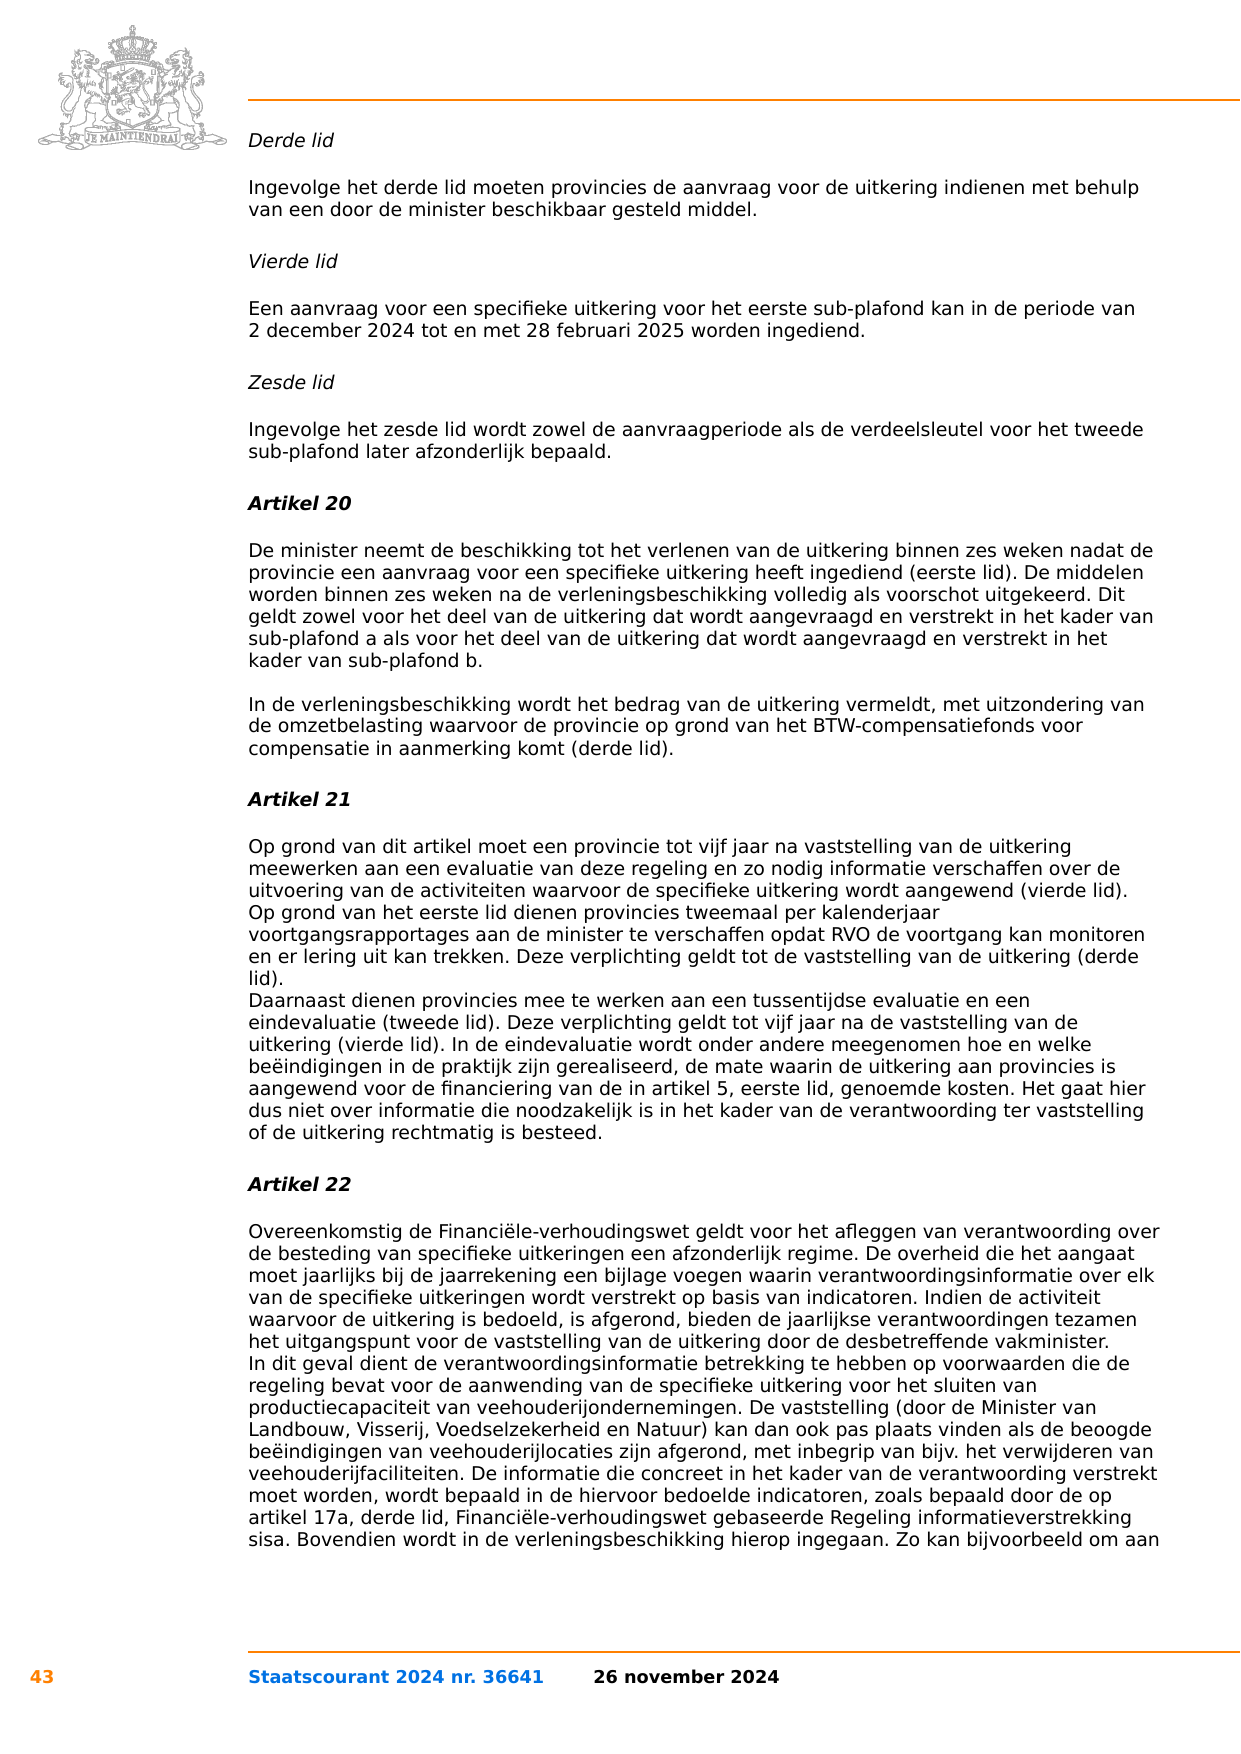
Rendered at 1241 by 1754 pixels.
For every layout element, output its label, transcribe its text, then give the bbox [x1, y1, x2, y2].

text Op grond van het eerste lid dienen provincies tweemaal per kalenderjaar voortgangsrapportages aan de minister te verschaffen opdat RVO de voortgang kan monitoren en er lering uit kan trekken. Deze verplichting geldt tot de vaststelling van de uitkering (derde lid). [248, 902, 1163, 990]
text Een aanvraag voor een specifieke uitkering voor het eerste sub-plafond kan in de periode van 2 december 2024 tot en met 28 februari 2025 worden ingediend. [248, 298, 1163, 342]
subtitle Artikel 21 [248, 789, 1163, 811]
text Op grond van dit artikel moet een provincie tot vijf jaar na vaststelling van de uitkering meewerken aan een evaluatie van deze regeling en zo nodig informatie verschaffen over de uitvoering van de activiteiten waarvoor de specifieke uitkering wordt aangewend (vierde lid). [248, 836, 1163, 902]
subtitle Zesde lid [248, 372, 1163, 394]
text In dit geval dient de verantwoordingsinformatie betrekking te hebben op voorwaarden die de regeling bevat voor de aanwending van de specifieke uitkering voor het sluiten van productiecapaciteit van veehouderijondernemingen. De vaststelling (door de Minister van Landbouw, Visserij, Voedselzekerheid en Natuur) kan dan ook pas plaats vinden als de beoogde beëindigingen van veehouderijlocaties zijn afgerond, met inbegrip van bijv. het verwijderen van veehouderijfaciliteiten. De informatie die concreet in het kader van de verantwoording verstrekt moet worden, wordt bepaald in de hiervoor bedoelde indicatoren, zoals bepaald door de op artikel 17a, derde lid, Financiële-verhoudingswet gebaseerde Regeling informatieverstrekking sisa. Bovendien wordt in de verleningsbeschikking hierop ingegaan. Zo kan bijvoorbeeld om aan [248, 1353, 1163, 1551]
text In de verleningsbeschikking wordt het bedrag van de uitkering vermeldt, met uitzondering van de omzetbelasting waarvoor de provincie op grond van het BTW-compensatiefonds voor compensatie in aanmerking komt (derde lid). [248, 693, 1163, 759]
text Ingevolge het zesde lid wordt zowel de aanvraagperiode als de verdeelsleutel voor het tweede sub-plafond later afzonderlijk bepaald. [248, 419, 1163, 463]
subtitle Vierde lid [248, 251, 1163, 273]
picture [38, 25, 227, 150]
subtitle Artikel 20 [248, 493, 1163, 515]
subtitle Derde lid [248, 130, 1163, 152]
text Ingevolge het derde lid moeten provincies de aanvraag voor de uitkering indienen met behulp van een door de minister beschikbaar gesteld middel. [248, 177, 1163, 221]
text De minister neemt de beschikking tot het verlenen van de uitkering binnen zes weken nadat de provincie een aanvraag voor een specifieke uitkering heeft ingediend (eerste lid). De middelen worden binnen zes weken na de verleningsbeschikking volledig als voorschot uitgekeerd. Dit geldt zowel voor het deel van de uitkering dat wordt aangevraagd en verstrekt in het kader van sub-plafond a als voor het deel van de uitkering dat wordt aangevraagd en verstrekt in het kader van sub-plafond b. [248, 540, 1163, 672]
text Daarnaast dienen provincies mee te werken aan een tussentijdse evaluatie en een eindevaluatie (tweede lid). Deze verplichting geldt tot vijf jaar na de vaststelling van de uitkering (vierde lid). In de eindevaluatie wordt onder andere meegenomen hoe en welke beëindigingen in de praktijk zijn gerealiseerd, de mate waarin de uitkering aan provincies is aangewend voor de financiering van de in artikel 5, eerste lid, genoemde kosten. Het gaat hier dus niet over informatie die noodzakelijk is in het kader van de verantwoording ter vaststelling of de uitkering rechtmatig is besteed. [248, 990, 1163, 1144]
subtitle Artikel 22 [248, 1174, 1163, 1196]
text Overeenkomstig de Financiële-verhoudingswet geldt voor het afleggen van verantwoording over de besteding van specifieke uitkeringen een afzonderlijk regime. De overheid die het aangaat moet jaarlijks bij de jaarrekening een bijlage voegen waarin verantwoordingsinformatie over elk van de specifieke uitkeringen wordt verstrekt op basis van indicatoren. Indien de activiteit waarvoor de uitkering is bedoeld, is afgerond, bieden de jaarlijkse verantwoordingen tezamen het uitgangspunt voor de vaststelling van de uitkering door de desbetreffende vakminister. [248, 1221, 1163, 1353]
